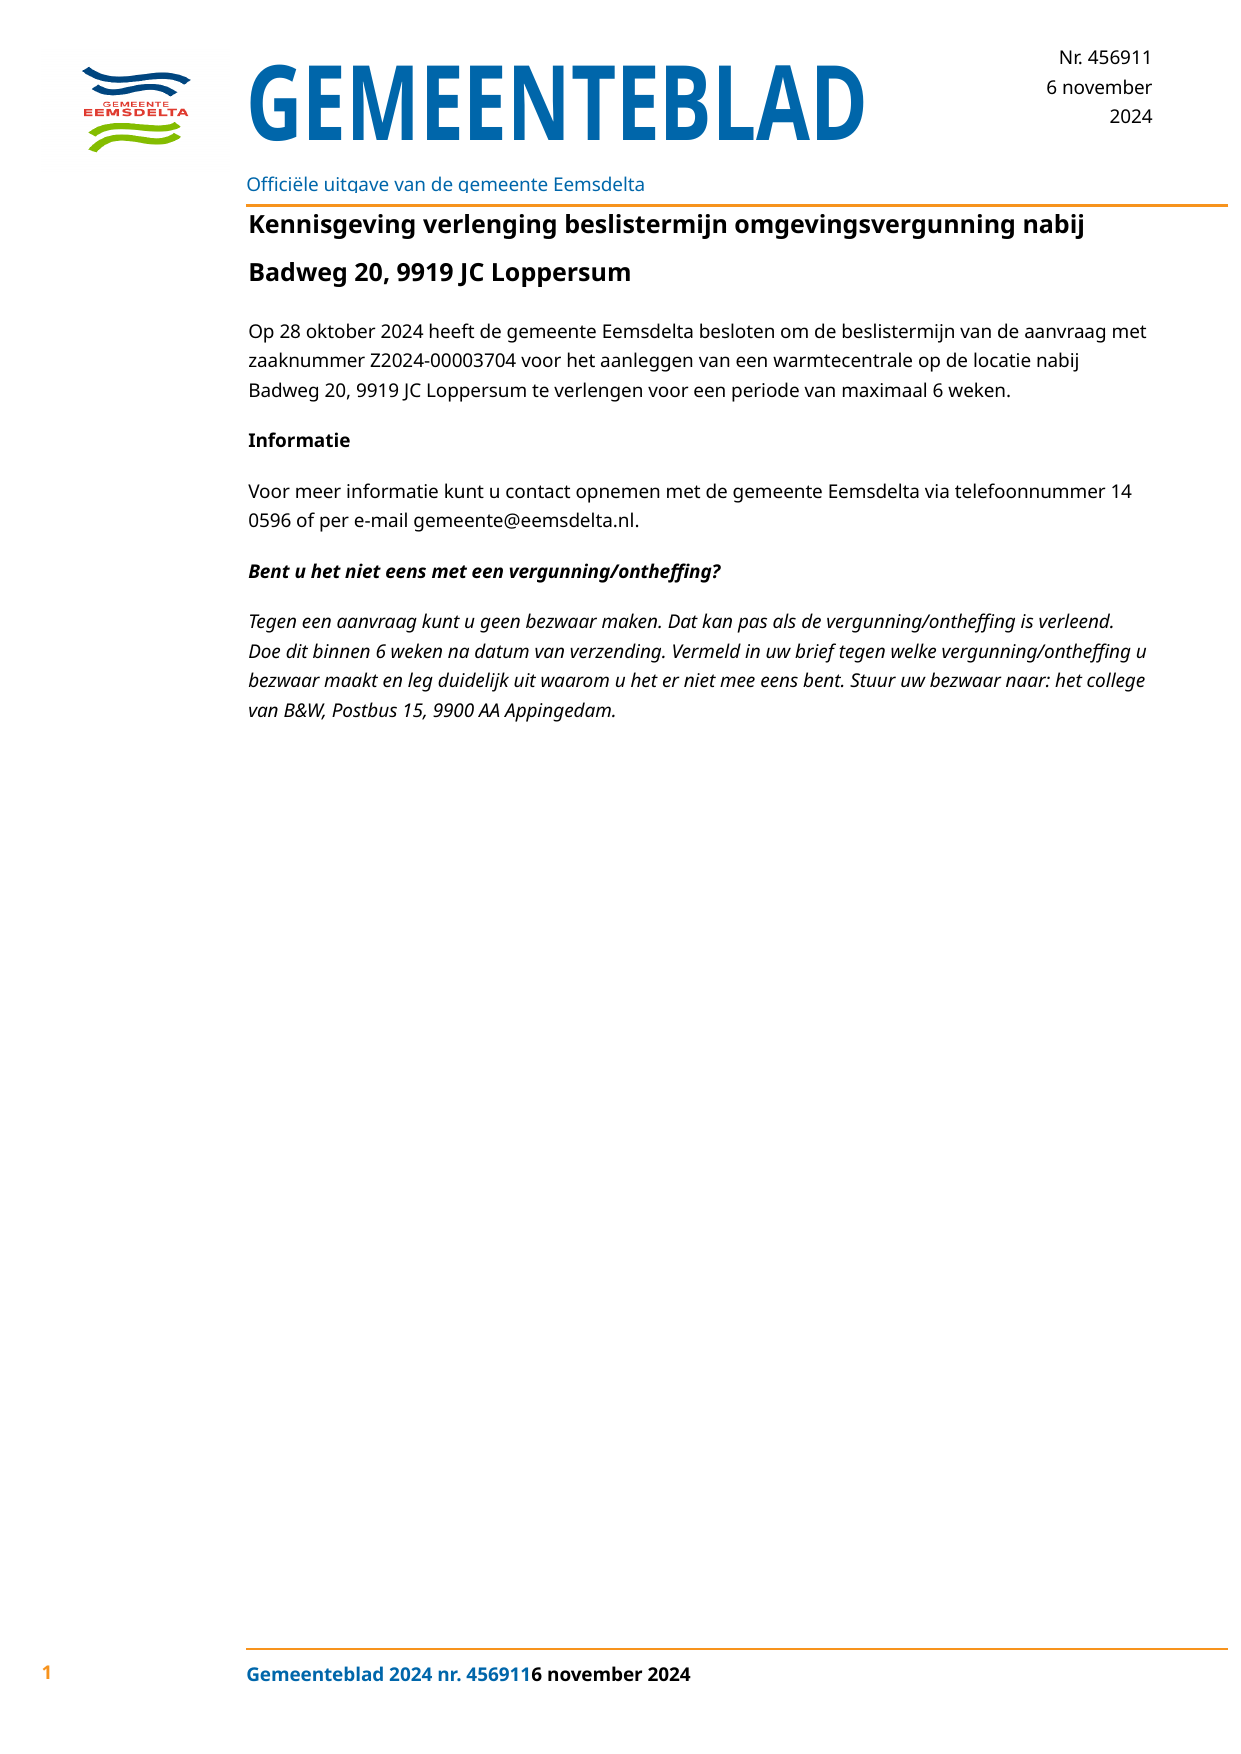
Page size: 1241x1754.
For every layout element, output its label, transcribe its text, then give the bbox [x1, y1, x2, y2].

text Voor meer informatie kunt u contact opnemen met de gemeente Eemsdelta via telefoonnummer 14 0596 of per e-mail gemeente@eemsdelta.nl. [248, 478, 1152, 533]
text Kennisgeving verlenging beslistermijn omgevingsvergunning nabij Badweg 20, 9919 JC Loppersum [248, 207, 1152, 288]
text Tegen een aanvraag kunt u geen bezwaar maken. Dat kan pas als de vergunning/ontheffing is verleend. Doe dit binnen 6 weken na datum van verzending. Vermeld in uw brief tegen welke vergunning/ontheffing u bezwaar maakt en leg duidelijk uit waarom u het er niet mee eens bent. Stuur uw bezwaar naar: het college van B&W, Postbus 15, 9900 AA Appingedam. [248, 608, 1152, 723]
text Op 28 oktober 2024 heeft de gemeente Eemsdelta besloten om de beslistermijn van de aanvraag met zaaknummer Z2024-00003704 voor het aanleggen van een warmtecentrale op de locatie nabij Badweg 20, 9919 JC Loppersum te verlengen voor een periode van maximaal 6 weken. [248, 318, 1152, 403]
text Bent u het niet eens met een vergunning/ontheffing? [248, 558, 1152, 584]
text Informatie [248, 427, 1152, 453]
picture [41, 47, 231, 172]
